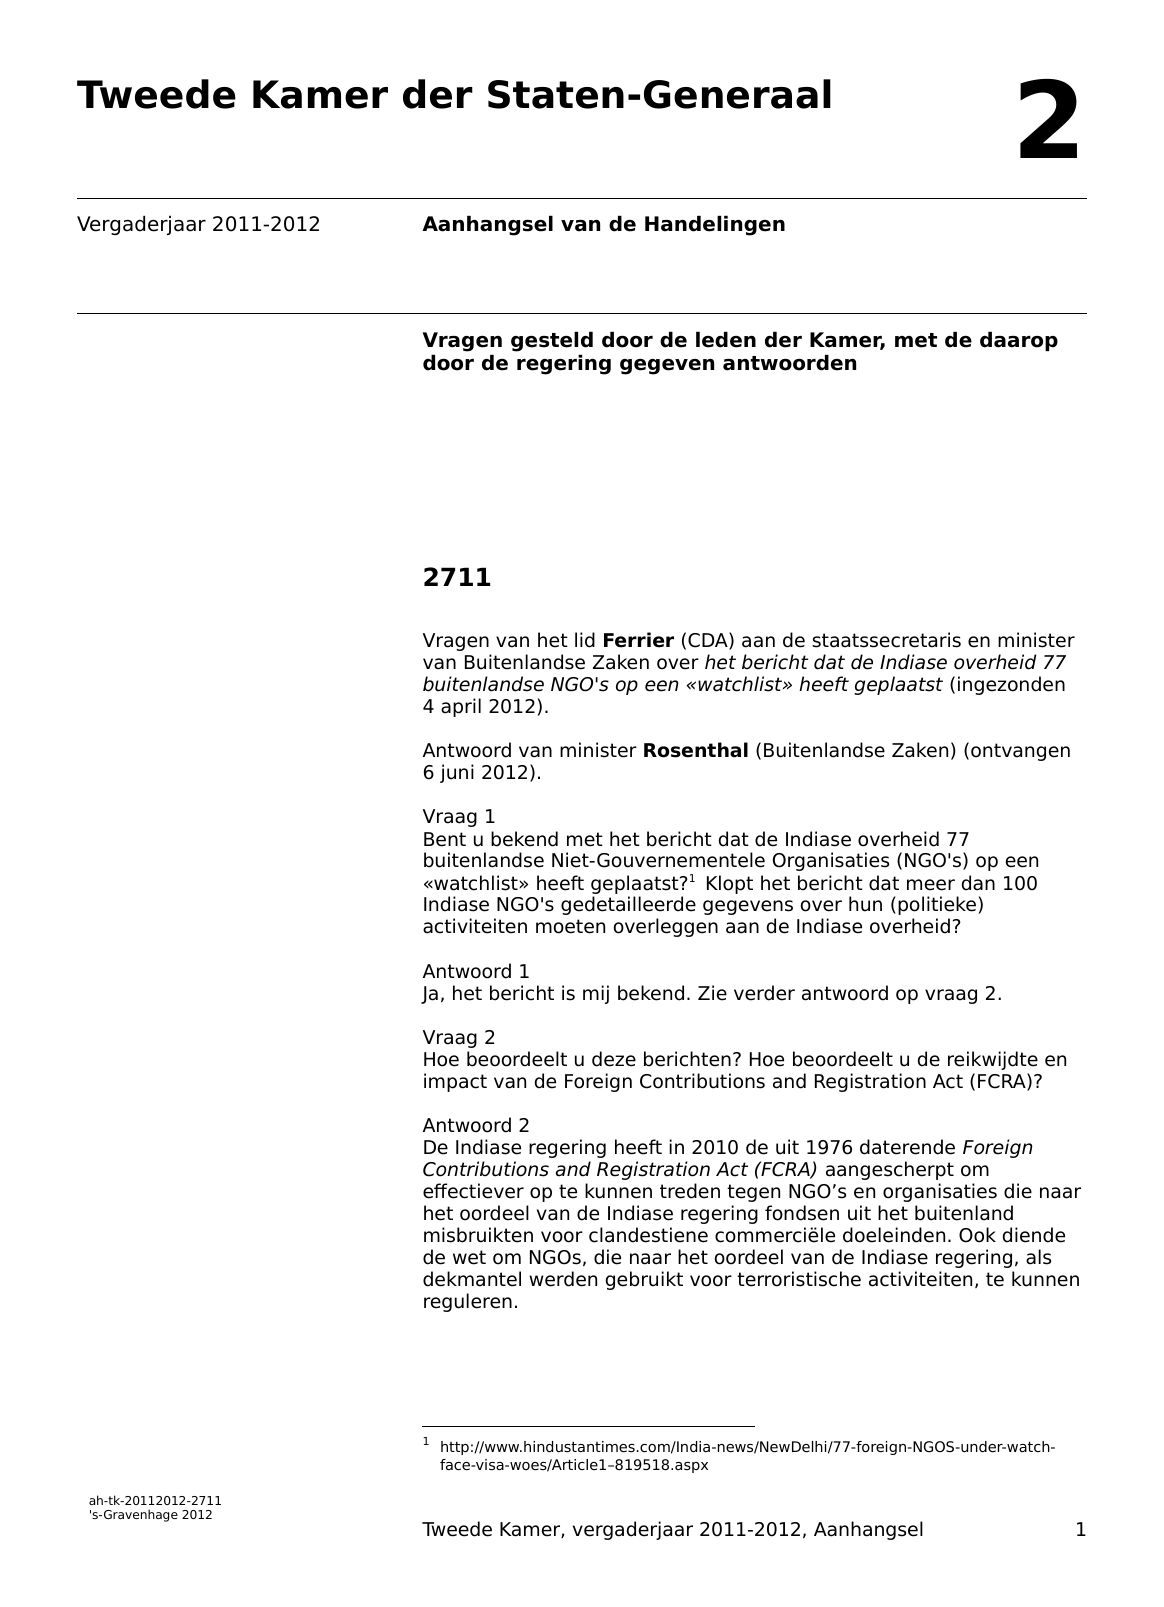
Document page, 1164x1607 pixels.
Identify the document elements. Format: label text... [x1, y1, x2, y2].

text Bent u bekend met het bericht dat de Indiase overheid 77 buitenlandse Niet-Gouvernementele Organisaties (NGO's) op een «watchlist» heeft geplaatst? Klopt het bericht dat meer dan 100 Indiase NGO's gedetailleerde gegevens over hun (politieke) activiteiten moeten overleggen aan de Indiase overheid? [422, 828, 1087, 938]
text Antwoord 2 [422, 1115, 1087, 1137]
table_header Tweede Kamer der Staten-Generaal [77, 59, 886, 198]
table_header 2 [886, 59, 1087, 198]
text Vraag 1 [422, 806, 1087, 828]
table_cell [77, 314, 422, 375]
text http://www.hindustantimes.com/India-news/NewDelhi/77-foreign-NGOS-under-watch-face-visa-woes/Article1–819518.aspx [422, 1435, 1087, 1474]
text Vragen van het lid Ferrier (CDA) aan de staatssecretaris en minister van Buitenlandse Zaken over het bericht dat de Indiase overheid 77 buitenlandse NGO's op een «watchlist» heeft geplaatst (ingezonden 4 april 2012). [422, 630, 1087, 718]
table_cell Aanhangsel van de Handelingen [422, 199, 1087, 313]
text Hoe beoordeelt u deze berichten? Hoe beoordeelt u de reikwijdte en impact van de Foreign Contributions and Registration Act (FCRA)? [422, 1049, 1087, 1093]
text 's-Gravenhage 2012 [88, 1508, 323, 1522]
text Vraag 2 [422, 1027, 1087, 1049]
text 2711 [422, 563, 1087, 592]
table_cell Vergaderjaar 2011-2012 [77, 199, 422, 313]
table_cell Vragen gesteld door de leden der Kamer, met de daarop door de regering gegeven antwoorden [422, 314, 1087, 375]
text ah-tk-20112012-2711 [88, 1494, 323, 1508]
text Antwoord van minister Rosenthal (Buitenlandse Zaken) (ontvangen 6 juni 2012). [422, 740, 1087, 784]
text Ja, het bericht is mij bekend. Zie verder antwoord op vraag 2. [422, 982, 1087, 1004]
text De Indiase regering heeft in 2010 de uit 1976 daterende Foreign Contributions and Registration Act (FCRA) aangescherpt om effectiever op te kunnen treden tegen NGO’s en organisaties die naar het oordeel van de Indiase regering fondsen uit het buitenland misbruikten voor clandestiene commerciële doeleinden. Ook diende de wet om NGOs, die naar het oordeel van de Indiase regering, als dekmantel werden gebruikt voor terroristische activiteiten, te kunnen reguleren. [422, 1137, 1087, 1313]
text Antwoord 1 [422, 961, 1087, 982]
